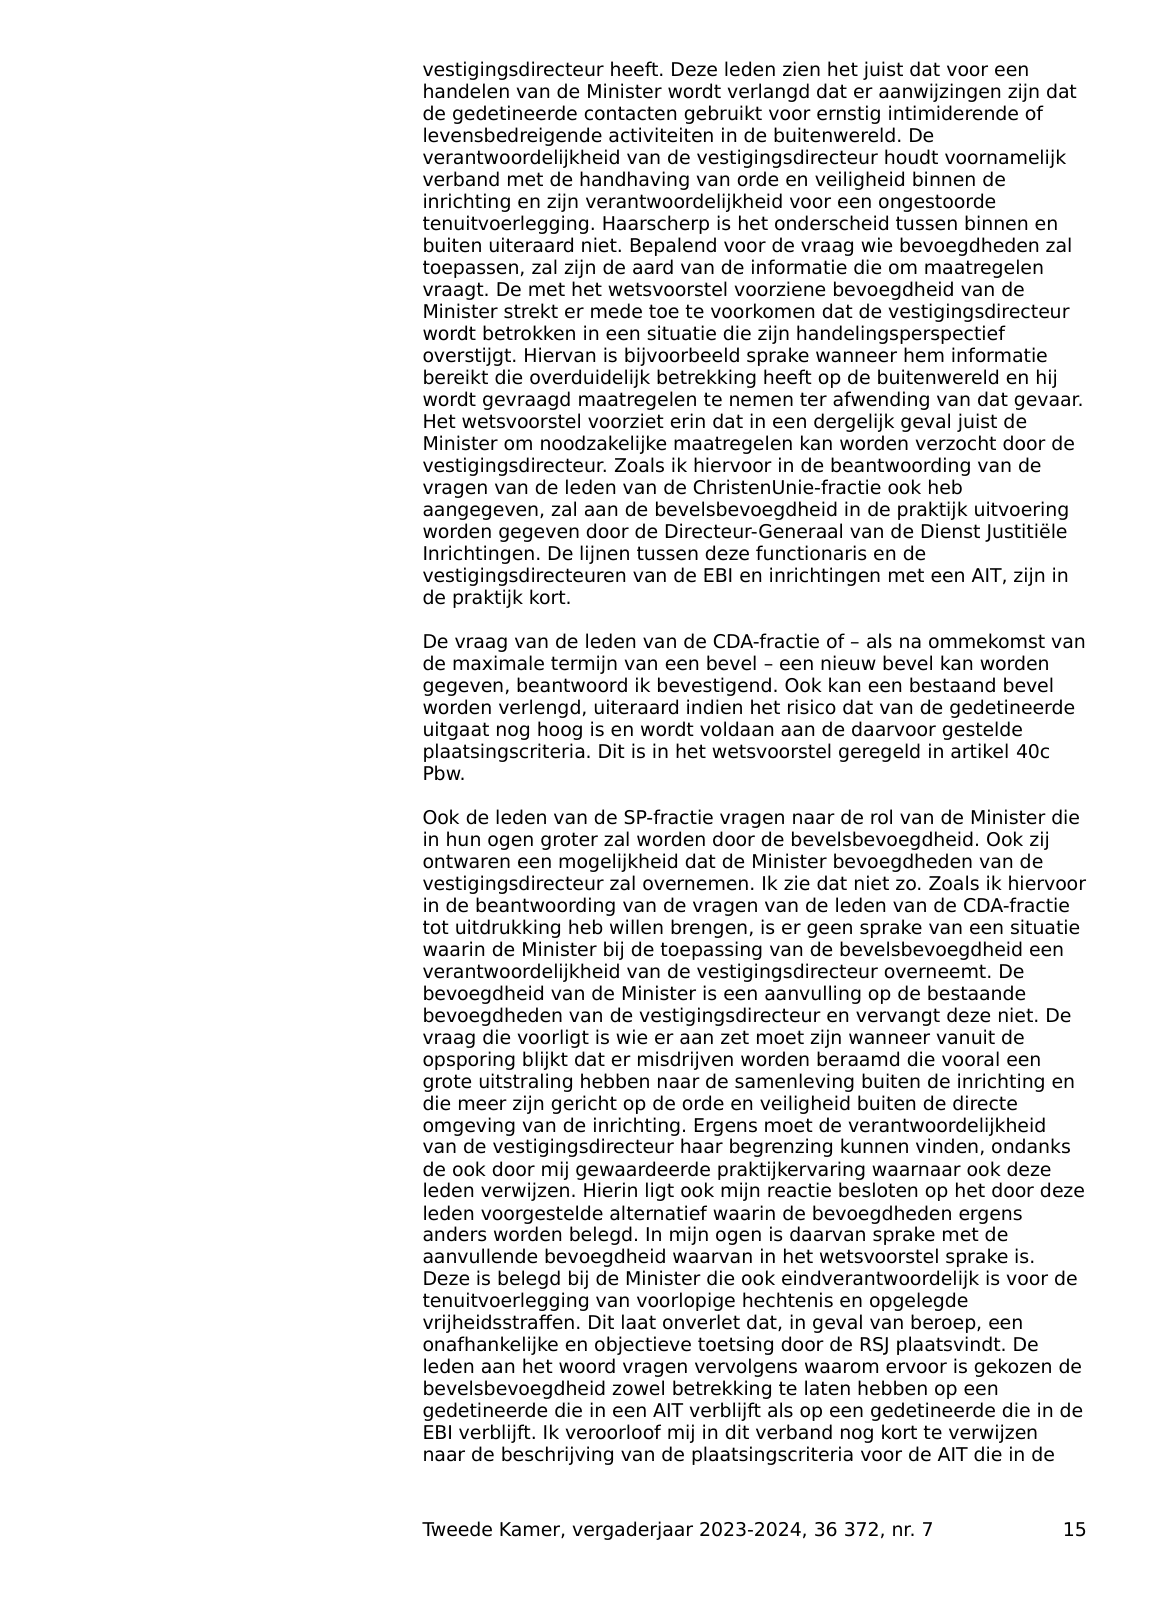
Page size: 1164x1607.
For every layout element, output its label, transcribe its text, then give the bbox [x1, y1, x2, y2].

text De vraag van de leden van de CDA-fractie of – als na ommekomst van de maximale termijn van een bevel – een nieuw bevel kan worden gegeven, beantwoord ik bevestigend. Ook kan een bestaand bevel worden verlengd, uiteraard indien het risico dat van de gedetineerde uitgaat nog hoog is en wordt voldaan aan de daarvoor gestelde plaatsingscriteria. Dit is in het wetsvoorstel geregeld in artikel 40c Pbw. [422, 631, 1087, 784]
text vestigingsdirecteur heeft. Deze leden zien het juist dat voor een handelen van de Minister wordt verlangd dat er aanwijzingen zijn dat de gedetineerde contacten gebruikt voor ernstig intimiderende of levensbedreigende activiteiten in de buitenwereld. De verantwoordelijkheid van de vestigingsdirecteur houdt voornamelijk verband met de handhaving van orde en veiligheid binnen de inrichting en zijn verantwoordelijkheid voor een ongestoorde tenuitvoerlegging. Haarscherp is het onderscheid tussen binnen en buiten uiteraard niet. Bepalend voor de vraag wie bevoegdheden zal toepassen, zal zijn de aard van de informatie die om maatregelen vraagt. De met het wetsvoorstel voorziene bevoegdheid van de Minister strekt er mede toe te voorkomen dat de vestigingsdirecteur wordt betrokken in een situatie die zijn handelingsperspectief overstijgt. Hiervan is bijvoorbeeld sprake wanneer hem informatie bereikt die overduidelijk betrekking heeft op de buitenwereld en hij wordt gevraagd maatregelen te nemen ter afwending van dat gevaar. Het wetsvoorstel voorziet erin dat in een dergelijk geval juist de Minister om noodzakelijke maatregelen kan worden verzocht door de vestigingsdirecteur. Zoals ik hiervoor in de beantwoording van de vragen van de leden van de ChristenUnie-fractie ook heb aangegeven, zal aan de bevelsbevoegdheid in de praktijk uitvoering worden gegeven door de Directeur-Generaal van de Dienst Justitiële Inrichtingen. De lijnen tussen deze functionaris en de vestigingsdirecteuren van de EBI en inrichtingen met een AIT, zijn in de praktijk kort. [422, 59, 1087, 608]
text Ook de leden van de SP-fractie vragen naar de rol van de Minister die in hun ogen groter zal worden door de bevelsbevoegdheid. Ook zij ontwaren een mogelijkheid dat de Minister bevoegdheden van de vestigingsdirecteur zal overnemen. Ik zie dat niet zo. Zoals ik hiervoor in de beantwoording van de vragen van de leden van de CDA-fractie tot uitdrukking heb willen brengen, is er geen sprake van een situatie waarin de Minister bij de toepassing van de bevelsbevoegdheid een verantwoordelijkheid van de vestigingsdirecteur overneemt. De bevoegdheid van de Minister is een aanvulling op de bestaande bevoegdheden van de vestigingsdirecteur en vervangt deze niet. De vraag die voorligt is wie er aan zet moet zijn wanneer vanuit de opsporing blijkt dat er misdrijven worden beraamd die vooral een grote uitstraling hebben naar de samenleving buiten de inrichting en die meer zijn gericht op de orde en veiligheid buiten de directe omgeving van de inrichting. Ergens moet de verantwoordelijkheid van de vestigingsdirecteur haar begrenzing kunnen vinden, ondanks de ook door mij gewaardeerde praktijkervaring waarnaar ook deze leden verwijzen. Hierin ligt ook mijn reactie besloten op het door deze leden voorgestelde alternatief waarin de bevoegdheden ergens anders worden belegd. In mijn ogen is daarvan sprake met de aanvullende bevoegdheid waarvan in het wetsvoorstel sprake is. Deze is belegd bij de Minister die ook eindverantwoordelijk is voor de tenuitvoerlegging van voorlopige hechtenis en opgelegde vrijheidsstraffen. Dit laat onverlet dat, in geval van beroep, een onafhankelijke en objectieve toetsing door de RSJ plaatsvindt. De leden aan het woord vragen vervolgens waarom ervoor is gekozen de bevelsbevoegdheid zowel betrekking te laten hebben op een gedetineerde die in een AIT verblijft als op een gedetineerde die in de EBI verblijft. Ik veroorloof mij in dit verband nog kort te verwijzen naar de beschrijving van de plaatsingscriteria voor de AIT die in de [422, 807, 1087, 1466]
